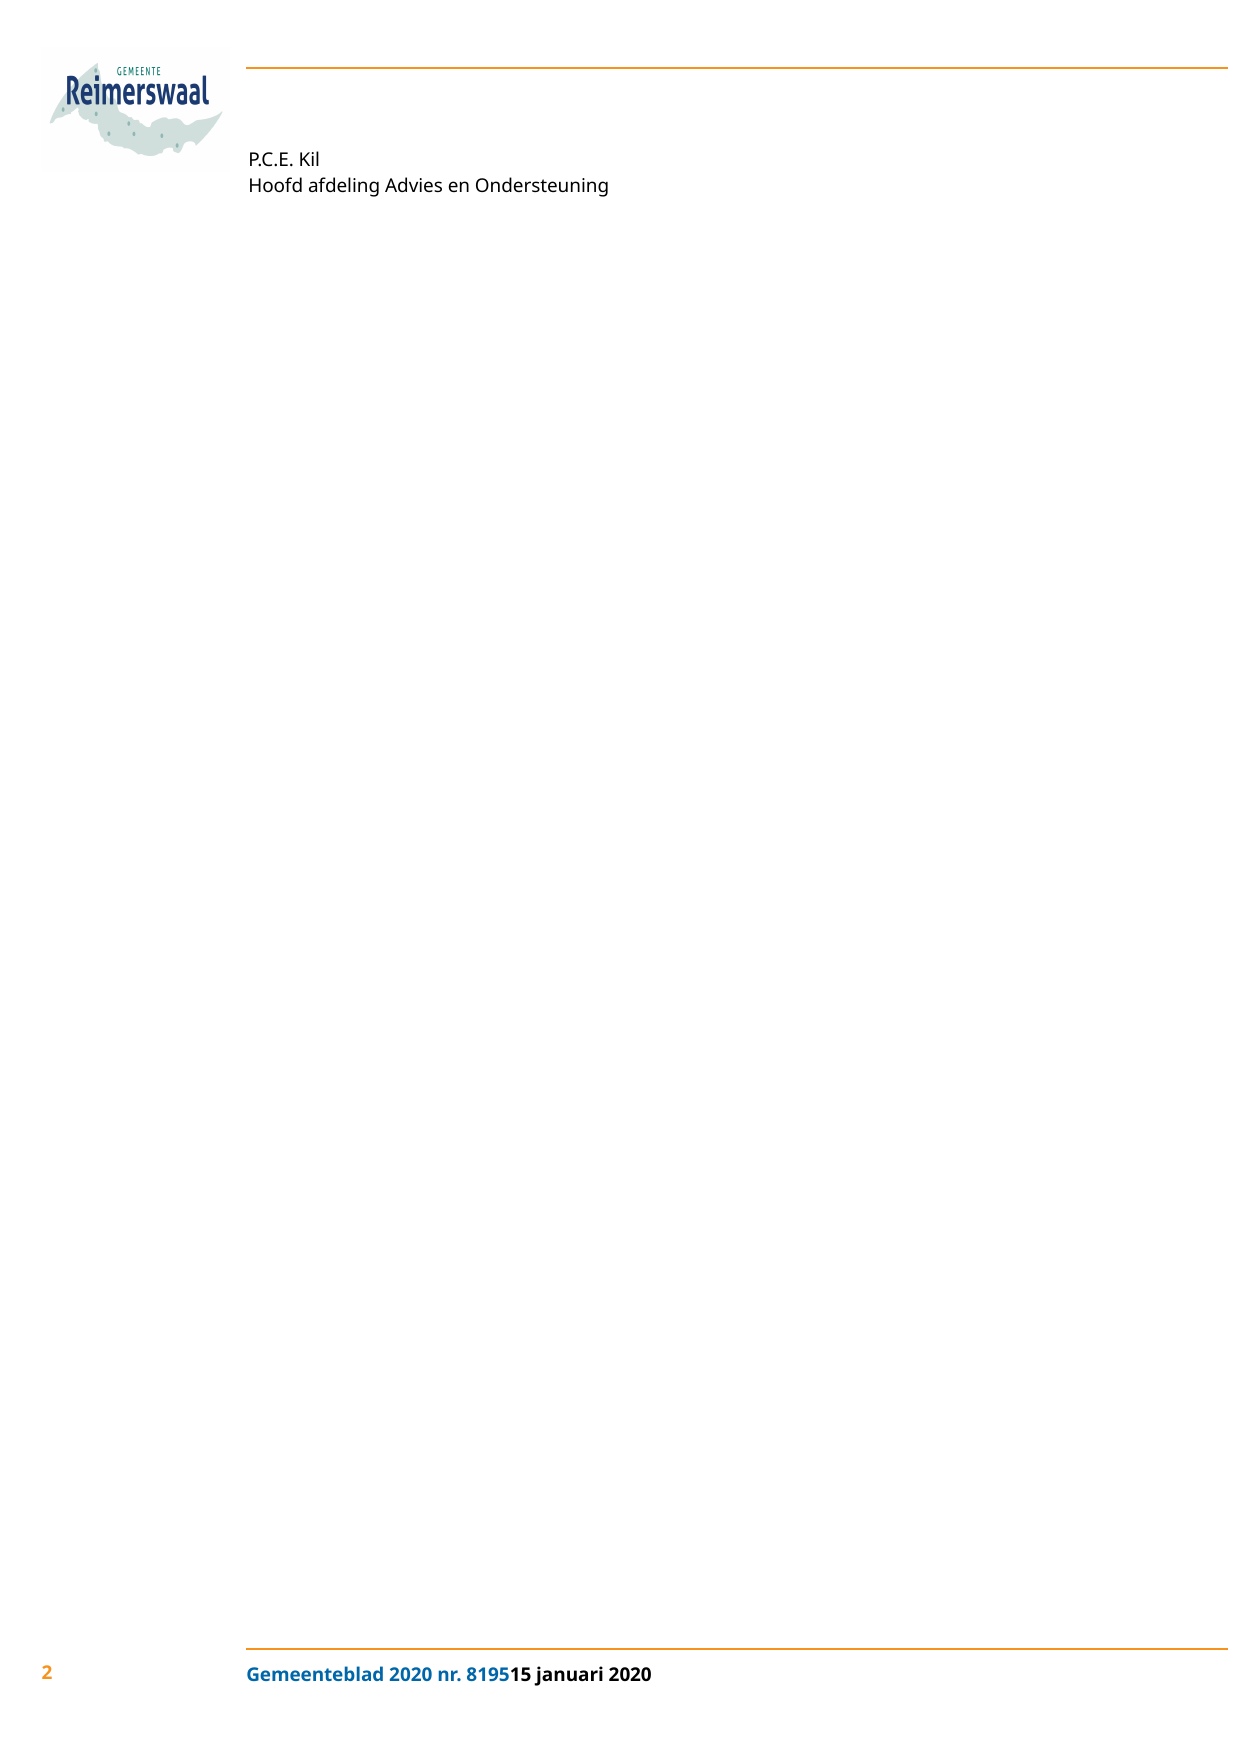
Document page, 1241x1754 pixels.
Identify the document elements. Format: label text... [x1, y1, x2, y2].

text P.C.E. Kil [248, 146, 1152, 172]
picture [41, 47, 231, 172]
text Hoofd afdeling Advies en Ondersteuning [248, 172, 1152, 198]
